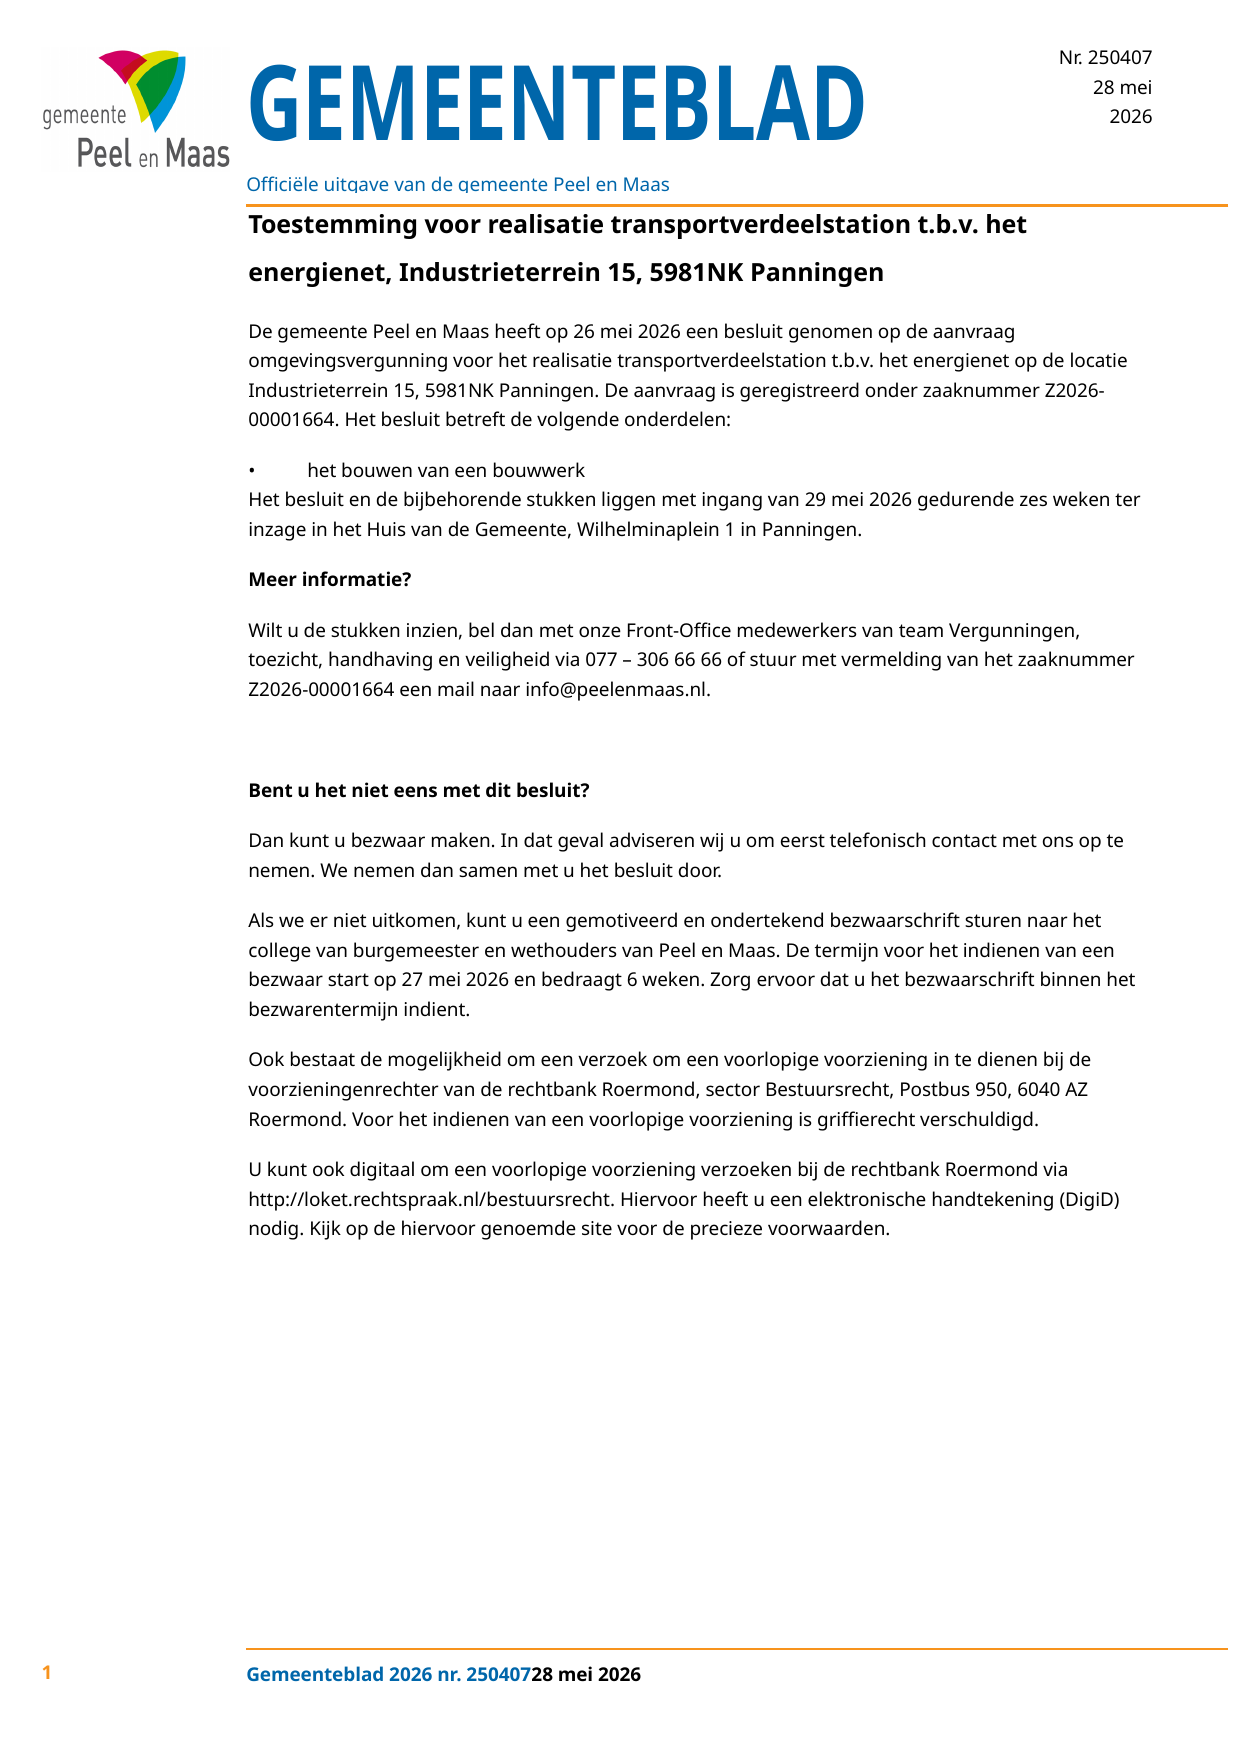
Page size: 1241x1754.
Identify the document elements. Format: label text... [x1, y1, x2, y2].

list het bouwen van een bouwwerk [248, 457, 1152, 483]
text Toestemming voor realisatie transportverdeelstation t.b.v. het energienet, Industrieterrein 15, 5981NK Panningen [248, 207, 1152, 288]
text U kunt ook digitaal om een voorlopige voorziening verzoeken bij de rechtbank Roermond via http://loket.rechtspraak.nl/bestuursrecht. Hiervoor heeft u een elektronische handtekening (DigiD) nodig. Kijk op de hiervoor genoemde site voor de precieze voorwaarden. [248, 1156, 1152, 1241]
text De gemeente Peel en Maas heeft op 26 mei 2026 een besluit genomen op de aanvraag omgevingsvergunning voor het realisatie transportverdeelstation t.b.v. het energienet op de locatie Industrieterrein 15, 5981NK Panningen. De aanvraag is geregistreerd onder zaaknummer Z2026-00001664. Het besluit betreft de volgende onderdelen: [248, 318, 1152, 432]
text Ook bestaat de mogelijkheid om een verzoek om een voorlopige voorziening in te dienen bij de voorzieningenrechter van de rechtbank Roermond, sector Bestuursrecht, Postbus 950, 6040 AZ Roermond. Voor het indienen van een voorlopige voorziening is griffierecht verschuldigd. [248, 1047, 1152, 1132]
text Dan kunt u bezwaar maken. In dat geval adviseren wij u om eerst telefonisch contact met ons op te nemen. We nemen dan samen met u het besluit door. [248, 827, 1152, 883]
text Wilt u de stukken inzien, bel dan met onze Front-Office medewerkers van team Vergunningen, toezicht, handhaving en veiligheid via 077 – 306 66 66 of stuur met vermelding van het zaaknummer Z2026-00001664 een mail naar info@peelenmaas.nl. [248, 617, 1152, 702]
picture [41, 47, 231, 172]
text Bent u het niet eens met dit besluit? [248, 777, 1152, 803]
text Het besluit en de bijbehorende stukken liggen met ingang van 29 mei 2026 gedurende zes weken ter inzage in het Huis van de Gemeente, Wilhelminaplein 1 in Panningen. [248, 487, 1152, 542]
text Meer informatie? [248, 567, 1152, 592]
text Als we er niet uitkomen, kunt u een gemotiveerd en ondertekend bezwaarschrift sturen naar het college van burgemeester en wethouders van Peel en Maas. De termijn voor het indienen van een bezwaar start op 27 mei 2026 en bedraagt 6 weken. Zorg ervoor dat u het bezwaarschrift binnen het bezwarentermijn indient. [248, 907, 1152, 1022]
